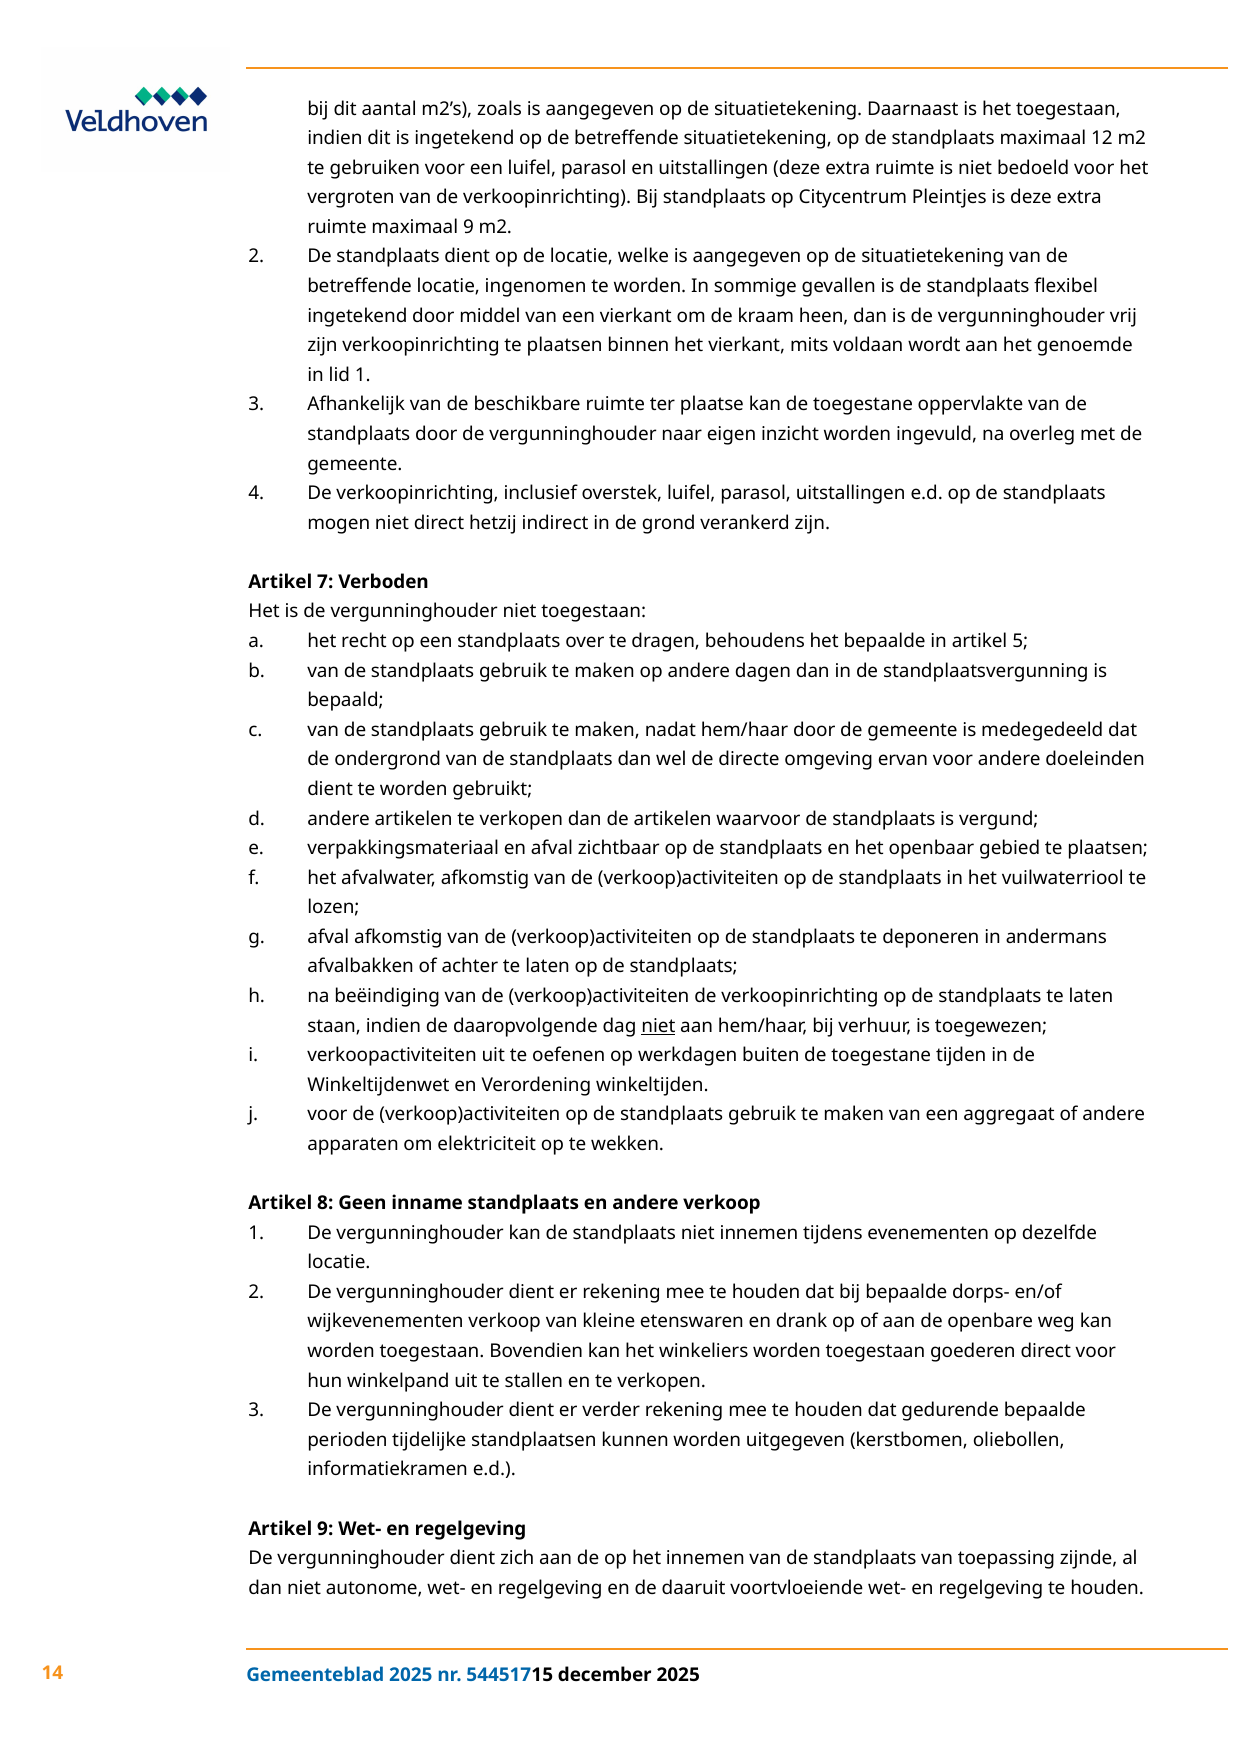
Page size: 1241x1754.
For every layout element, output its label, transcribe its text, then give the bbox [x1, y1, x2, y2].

list van de standplaats gebruik te maken op andere dagen dan in de standplaatsvergunning is bepaald; [248, 657, 1152, 712]
list na beëindiging van de (verkoop)activiteiten de verkoopinrichting op de standplaats te laten staan, indien de daaropvolgende dag niet aan hem/haar, bij verhuur, is toegewezen; [248, 982, 1152, 1038]
list De vergunninghouder dient er rekening mee te houden dat bij bepaalde dorps- en/of wijkevenementen verkoop van kleine etenswaren en drank op of aan de openbare weg kan worden toegestaan. Bovendien kan het winkeliers worden toegestaan goederen direct voor hun winkelpand uit te stallen en te verkopen. [248, 1278, 1152, 1393]
list voor de (verkoop)activiteiten op de standplaats gebruik te maken van een aggregaat of andere apparaten om elektriciteit op te wekken. [248, 1101, 1152, 1156]
picture [41, 47, 231, 172]
text Artikel 8: Geen inname standplaats en andere verkoop [248, 1189, 1152, 1215]
list De verkoopinrichting, inclusief overstek, luifel, parasol, uitstallingen e.d. op de standplaats mogen niet direct hetzij indirect in de grond verankerd zijn. [248, 479, 1152, 535]
list Afhankelijk van de beschikbare ruimte ter plaatse kan de toegestane oppervlakte van de standplaats door de vergunninghouder naar eigen inzicht worden ingevuld, na overleg met de gemeente. [248, 391, 1152, 476]
list De standplaats dient op de locatie, welke is aangegeven op de situatietekening van de betreffende locatie, ingenomen te worden. In sommige gevallen is de standplaats flexibel ingetekend door middel van een vierkant om de kraam heen, dan is de vergunninghouder vrij zijn verkoopinrichting te plaatsen binnen het vierkant, mits voldaan wordt aan het genoemde in lid 1. [248, 243, 1152, 387]
list het afvalwater, afkomstig van de (verkoop)activiteiten op de standplaats in het vuilwaterriool te lozen; [248, 864, 1152, 919]
list De vergunninghouder kan de standplaats niet innemen tijdens evenementen op dezelfde locatie. [248, 1219, 1152, 1274]
list bij dit aantal m2’s), zoals is aangegeven op de situatietekening. Daarnaast is het toegestaan, indien dit is ingetekend op de betreffende situatietekening, op de standplaats maximaal 12 m2 te gebruiken voor een luifel, parasol en uitstallingen (deze extra ruimte is niet bedoeld voor het vergroten van de verkoopinrichting). Bij standplaats op Citycentrum Pleintjes is deze extra ruimte maximaal 9 m2. [248, 95, 1152, 239]
list andere artikelen te verkopen dan de artikelen waarvoor de standplaats is vergund; [248, 805, 1152, 831]
list afval afkomstig van de (verkoop)activiteiten op de standplaats te deponeren in andermans afvalbakken of achter te laten op de standplaats; [248, 923, 1152, 978]
text Artikel 7: Verboden [248, 568, 1152, 594]
list van de standplaats gebruik te maken, nadat hem/haar door de gemeente is medegedeeld dat de ondergrond van de standplaats dan wel de directe omgeving ervan voor andere doeleinden dient te worden gebruikt; [248, 716, 1152, 801]
list De vergunninghouder dient er verder rekening mee te houden dat gedurende bepaalde perioden tijdelijke standplaatsen kunnen worden uitgegeven (kerstbomen, oliebollen, informatiekramen e.d.). [248, 1396, 1152, 1481]
list het recht op een standplaats over te dragen, behoudens het bepaalde in artikel 5; [248, 627, 1152, 653]
text Artikel 9: Wet- en regelgeving [248, 1515, 1152, 1541]
text Het is de vergunninghouder niet toegestaan: [248, 598, 1152, 623]
text De vergunninghouder dient zich aan de op het innemen van de standplaats van toepassing zijnde, al dan niet autonome, wet- en regelgeving en de daaruit voortvloeiende wet- en regelgeving te houden. [248, 1544, 1152, 1600]
list verkoopactiviteiten uit te oefenen op werkdagen buiten de toegestane tijden in de Winkeltijdenwet en Verordening winkeltijden. [248, 1041, 1152, 1097]
list verpakkingsmateriaal en afval zichtbaar op de standplaats en het openbaar gebied te plaatsen; [248, 834, 1152, 860]
